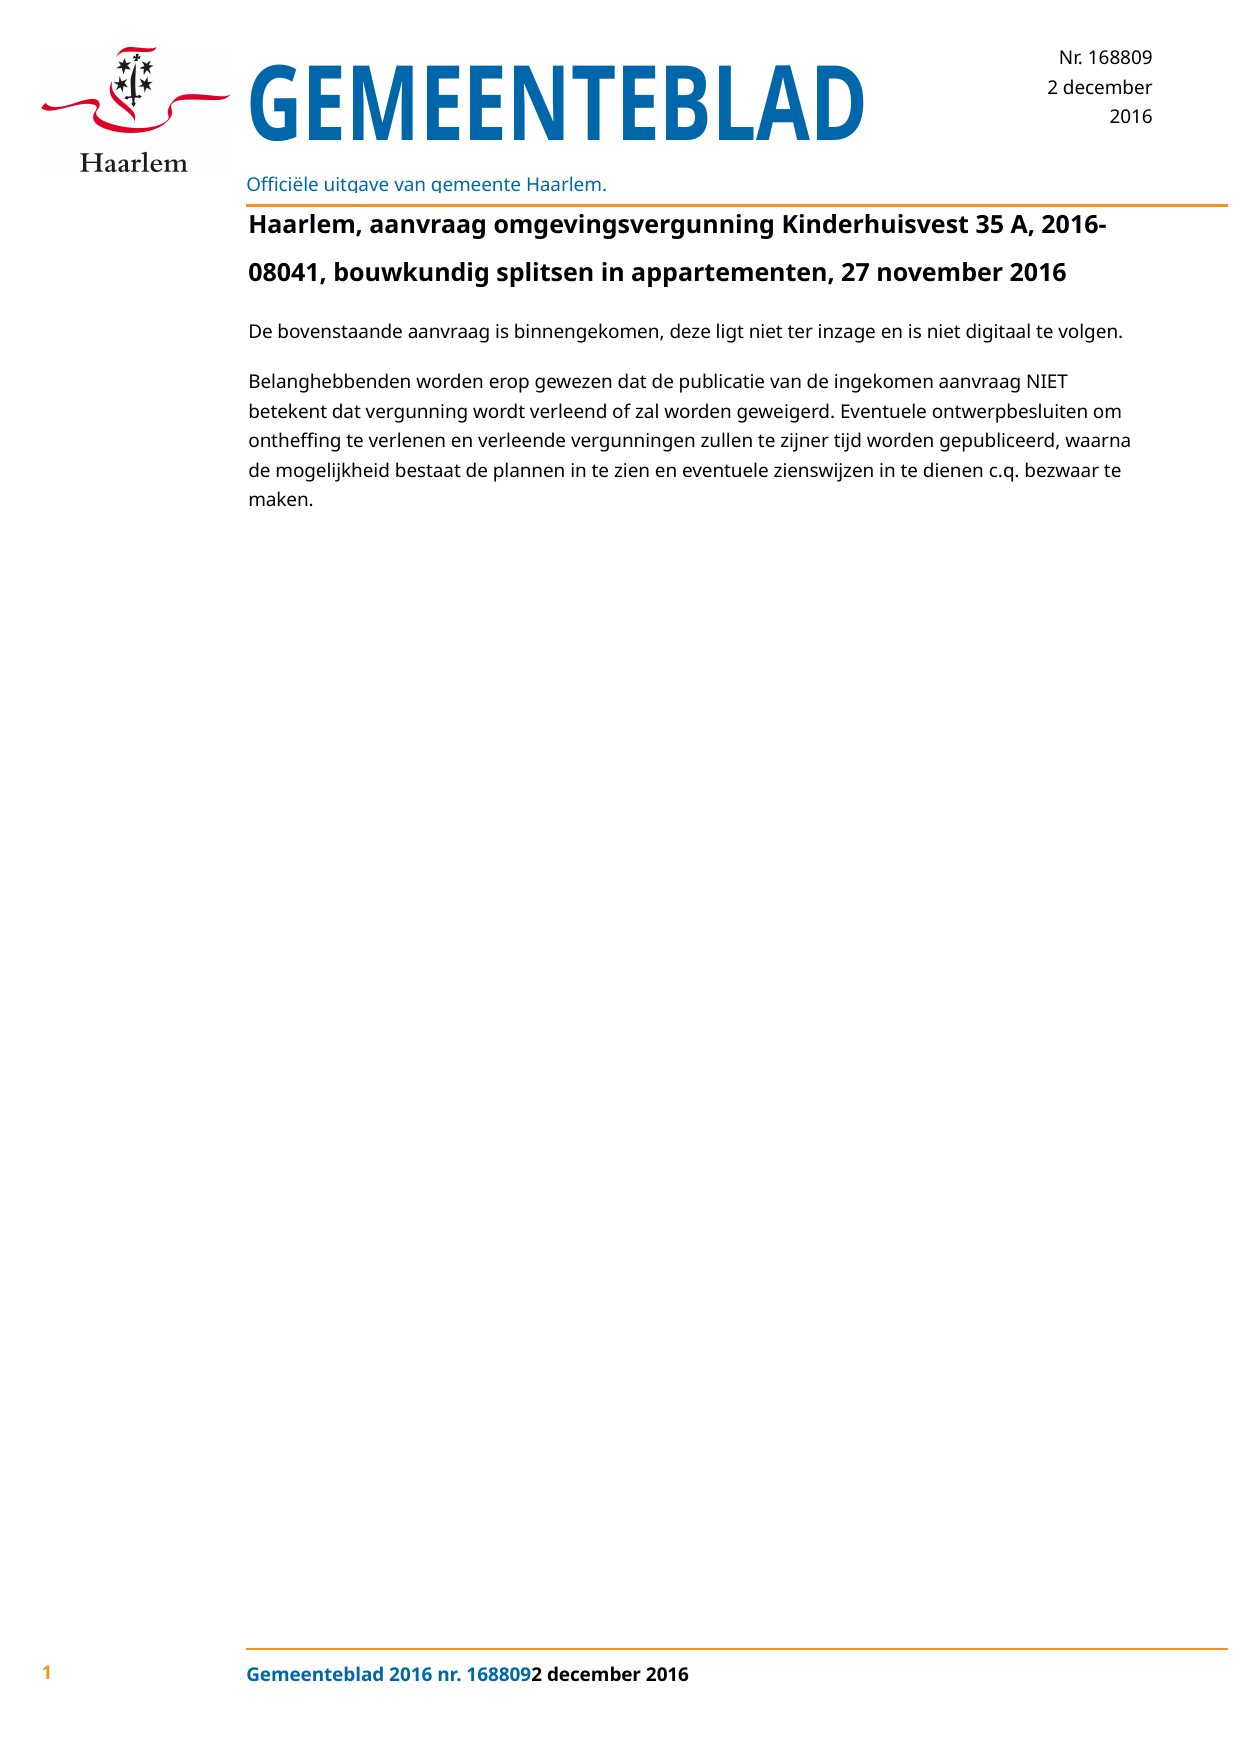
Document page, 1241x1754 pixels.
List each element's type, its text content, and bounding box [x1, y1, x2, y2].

text De bovenstaande aanvraag is binnengekomen, deze ligt niet ter inzage en is niet digitaal te volgen. [248, 318, 1152, 344]
picture [41, 47, 231, 172]
text Belanghebbenden worden erop gewezen dat de publicatie van de ingekomen aanvraag NIET betekent dat vergunning wordt verleend of zal worden geweigerd. Eventuele ontwerpbesluiten om ontheffing te verlenen en verleende vergunningen zullen te zijner tijd worden gepubliceerd, waarna de mogelijkheid bestaat de plannen in te zien en eventuele zienswijzen in te dienen c.q. bezwaar te maken. [248, 368, 1152, 512]
text Haarlem, aanvraag omgevingsvergunning Kinderhuisvest 35 A, 2016-08041, bouwkundig splitsen in appartementen, 27 november 2016 [248, 207, 1152, 288]
